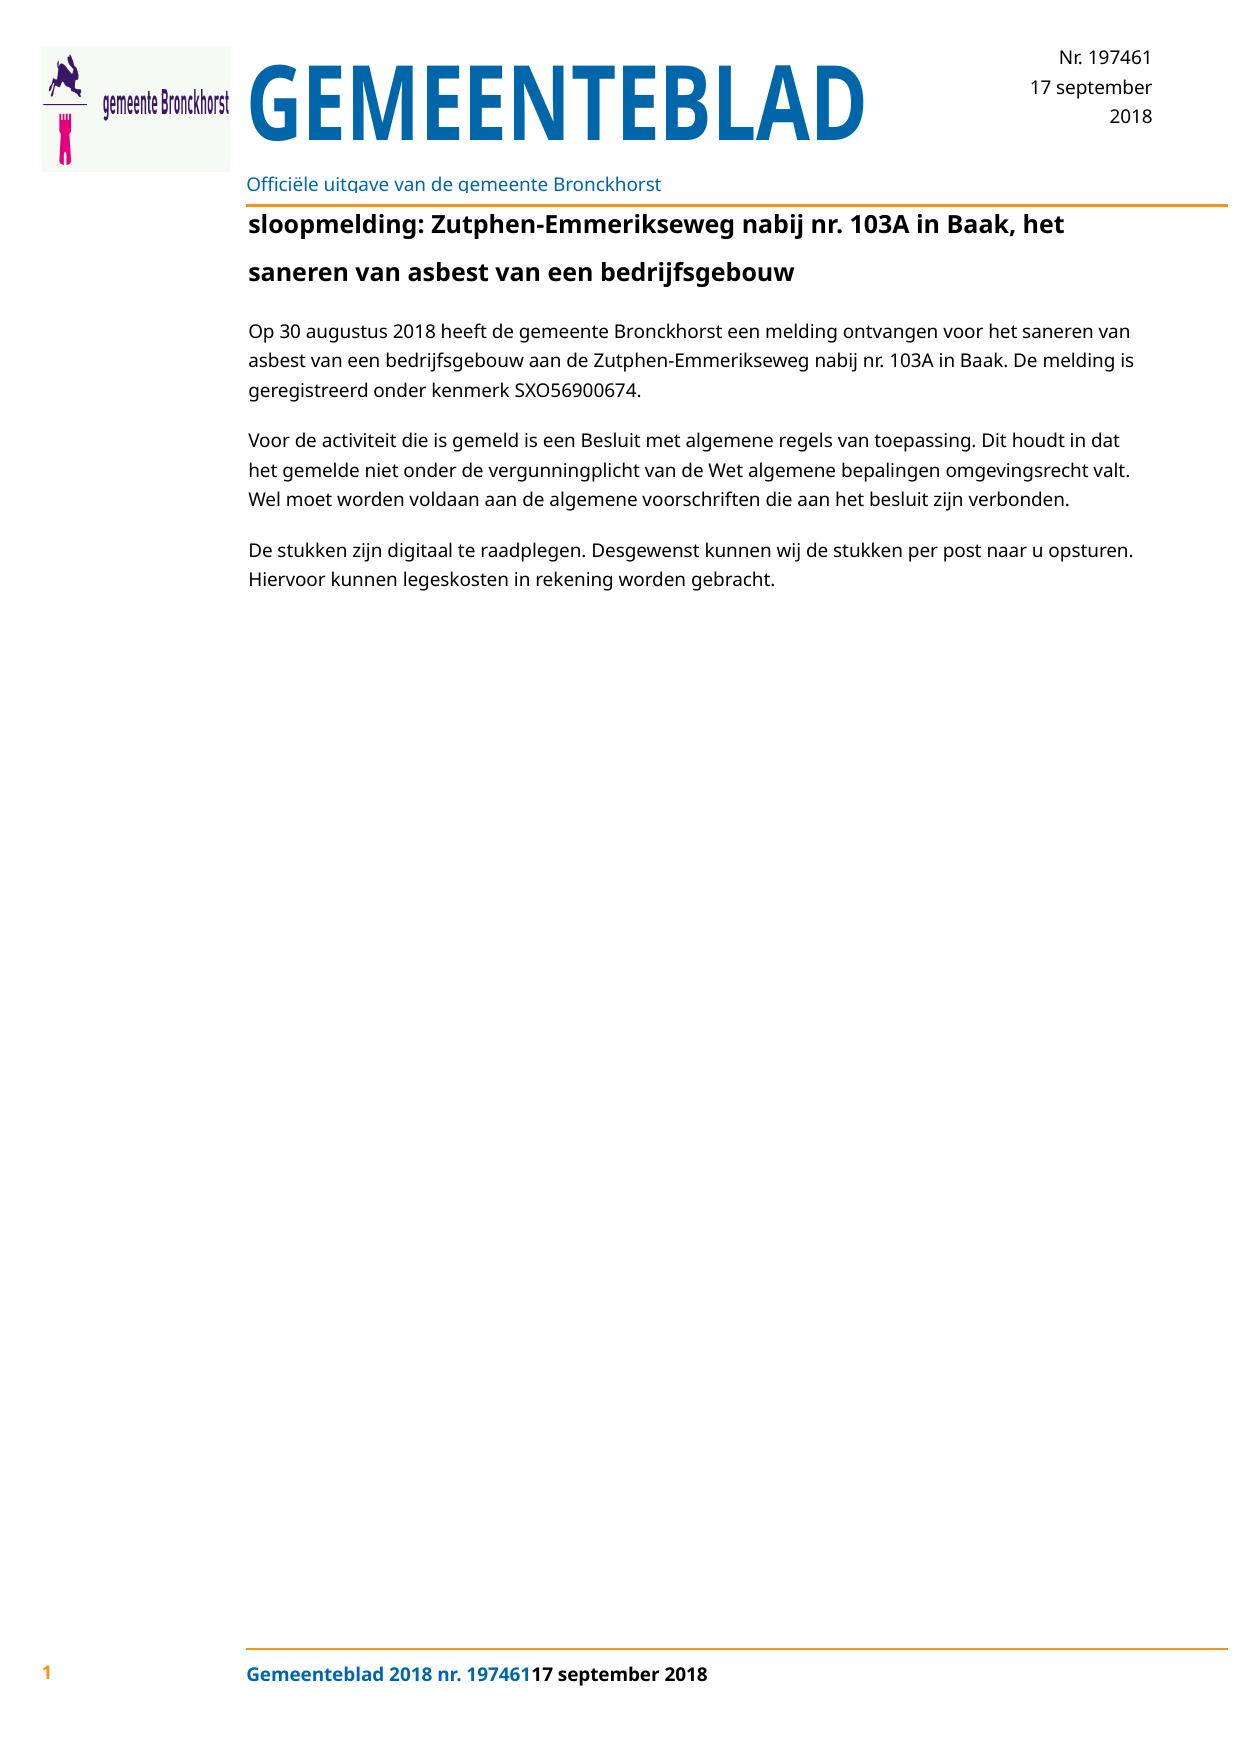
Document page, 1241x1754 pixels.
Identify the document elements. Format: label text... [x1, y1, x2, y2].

text Voor de activiteit die is gemeld is een Besluit met algemene regels van toepassing. Dit houdt in dat het gemelde niet onder de vergunningplicht van de Wet algemene bepalingen omgevingsrecht valt. Wel moet worden voldaan aan de algemene voorschriften die aan het besluit zijn verbonden. [248, 427, 1152, 512]
text Op 30 augustus 2018 heeft de gemeente Bronckhorst een melding ontvangen voor het saneren van asbest van een bedrijfsgebouw aan de Zutphen-Emmerikseweg nabij nr. 103A in Baak. De melding is geregistreerd onder kenmerk SXO56900674. [248, 318, 1152, 403]
text De stukken zijn digitaal te raadplegen. Desgewenst kunnen wij de stukken per post naar u opsturen. Hiervoor kunnen legeskosten in rekening worden gebracht. [248, 537, 1152, 592]
text sloopmelding: Zutphen-Emmerikseweg nabij nr. 103A in Baak, het saneren van asbest van een bedrijfsgebouw [248, 207, 1152, 288]
picture [41, 47, 231, 172]
